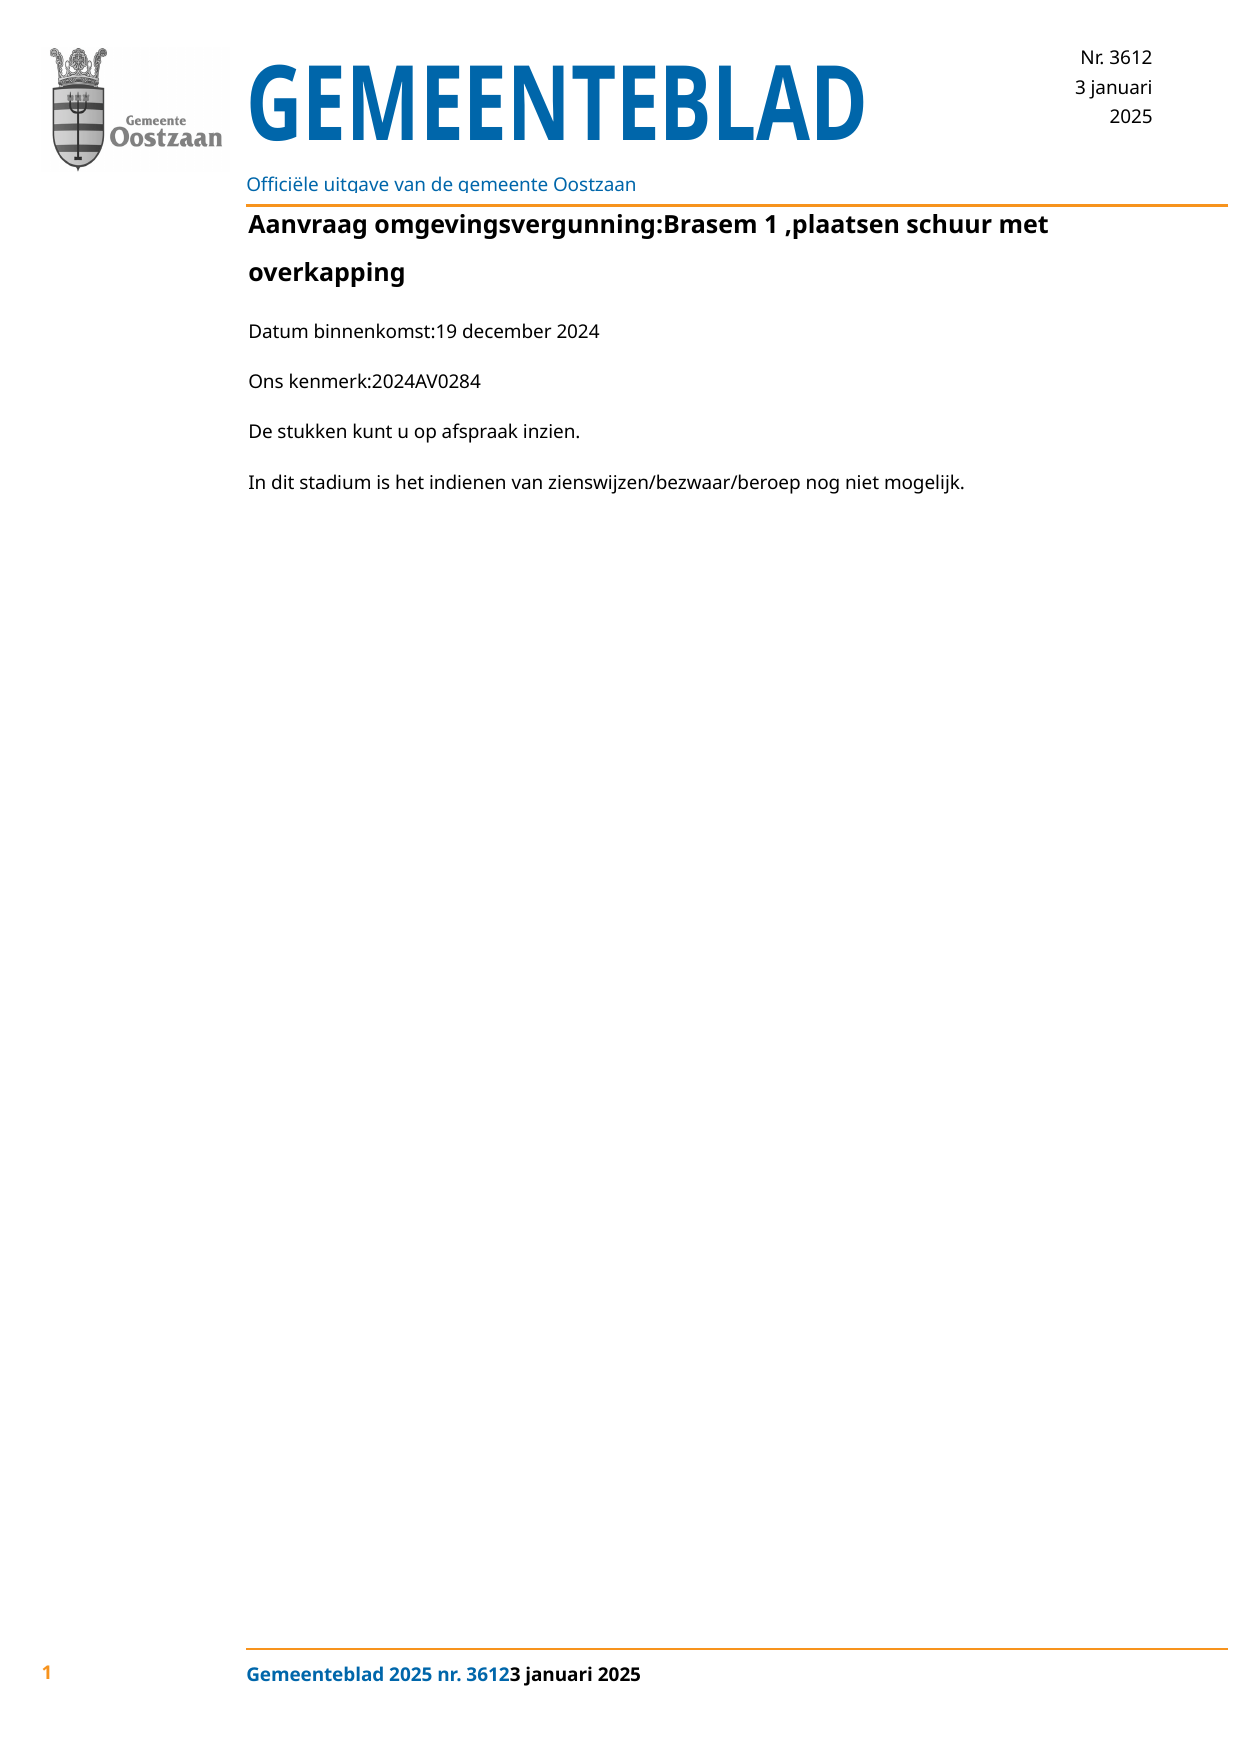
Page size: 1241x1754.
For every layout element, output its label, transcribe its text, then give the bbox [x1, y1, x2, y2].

text In dit stadium is het indienen van zienswijzen/bezwaar/beroep nog niet mogelijk. [248, 469, 1152, 495]
text De stukken kunt u op afspraak inzien. [248, 419, 1152, 444]
text Ons kenmerk:2024AV0284 [248, 368, 1152, 394]
picture [41, 47, 231, 172]
text Datum binnenkomst:19 december 2024 [248, 318, 1152, 344]
text Aanvraag omgevingsvergunning:Brasem 1 ,plaatsen schuur met overkapping [248, 207, 1152, 288]
